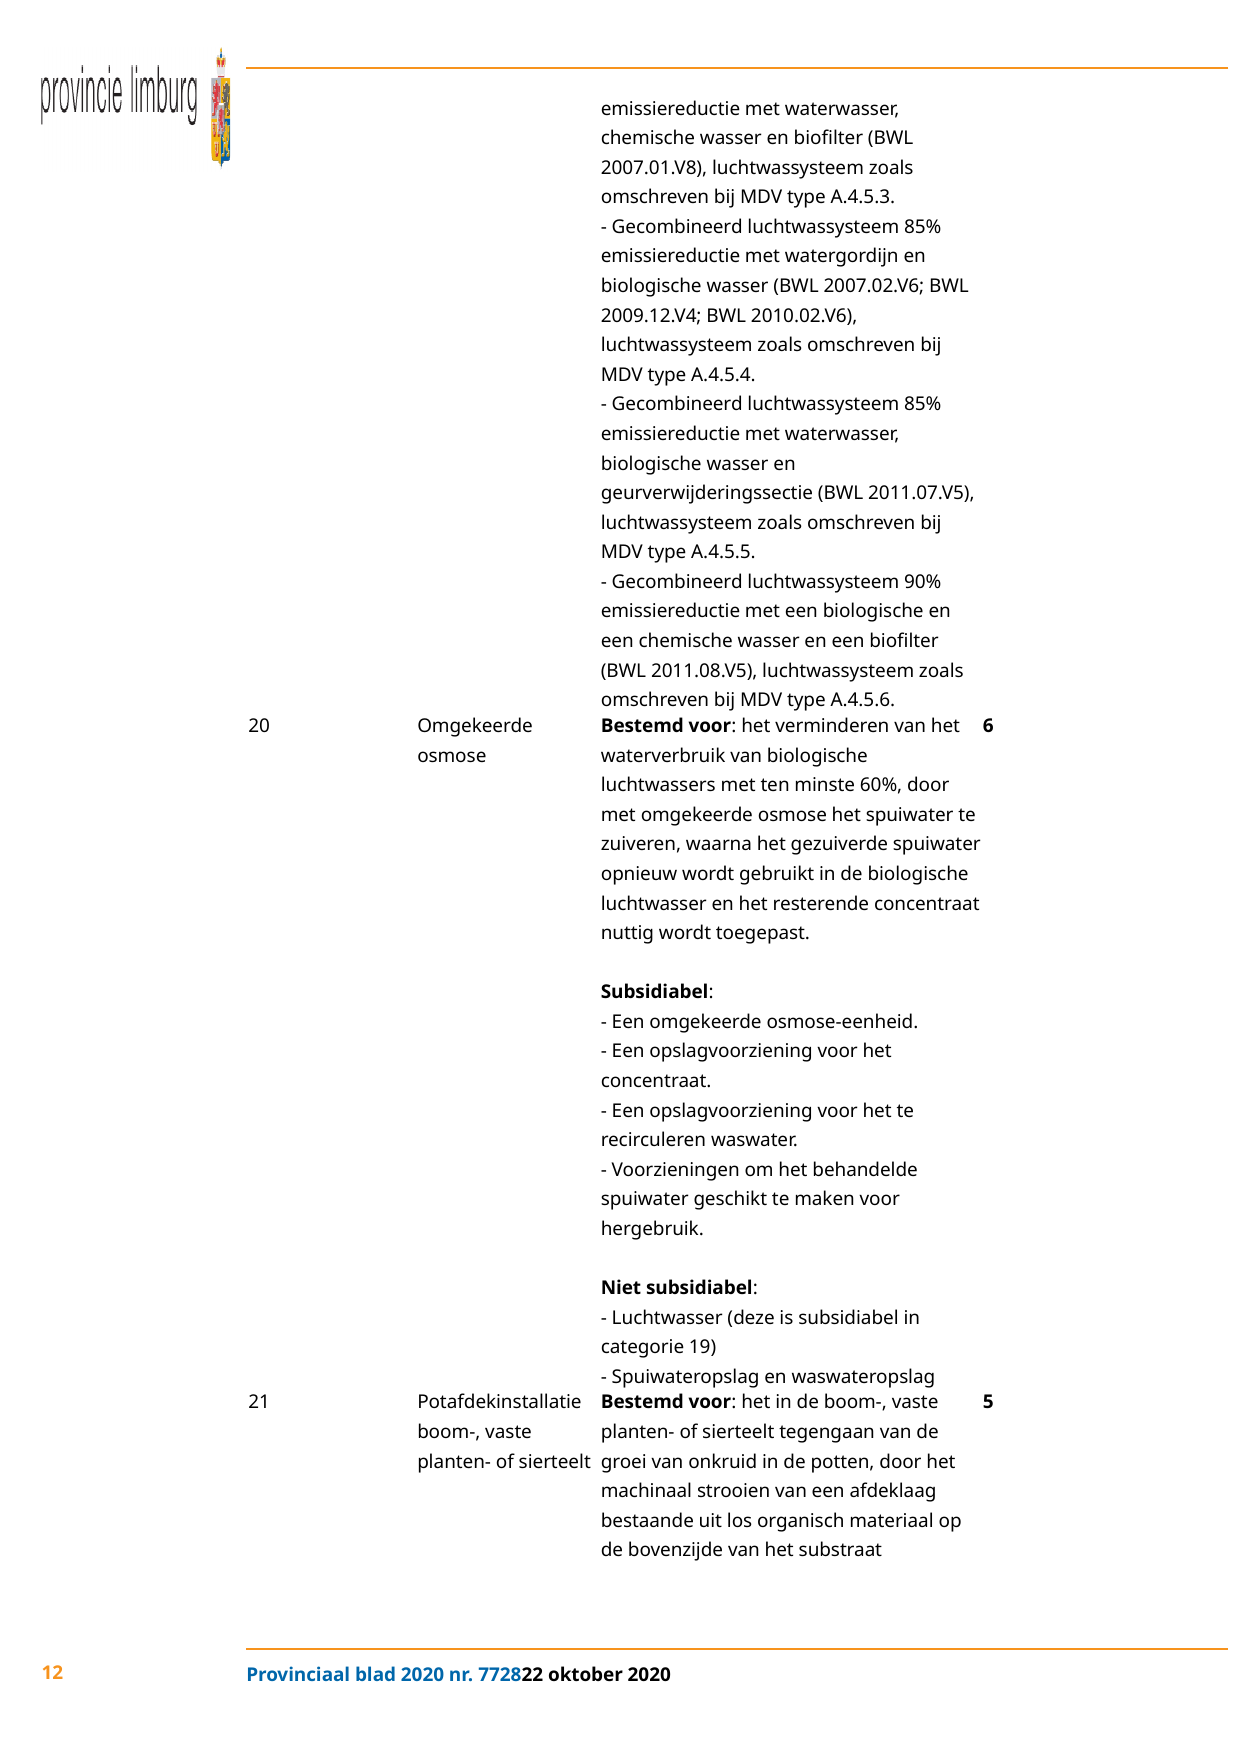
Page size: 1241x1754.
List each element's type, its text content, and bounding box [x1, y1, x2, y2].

table_cell [983, 95, 1152, 712]
table_cell [417, 95, 601, 712]
picture [41, 47, 231, 172]
table_cell 21 [248, 1389, 417, 1592]
table_cell Bestemd voor: het in de boom-, vaste planten- of sierteelt tegengaan van de groei van onkruid in de potten, door het machinaal strooien van een afdeklaag bestaande uit los organisch materiaal op de bovenzijde van het substraat [601, 1389, 983, 1592]
table_cell 5 [983, 1389, 1152, 1592]
table_cell emissiereductie met waterwasser, chemische wasser en biofilter (BWL 2007.01.V8), luchtwassysteem zoals omschreven bij MDV type A.4.5.3. - Gecombineerd luchtwassysteem 85% emissiereductie met watergordijn en biologische wasser (BWL 2007.02.V6; BWL 2009.12.V4; BWL 2010.02.V6), luchtwassysteem zoals omschreven bij MDV type A.4.5.4. - Gecombineerd luchtwassysteem 85% emissiereductie met waterwasser, biologische wasser en geurverwijderingssectie (BWL 2011.07.V5), luchtwassysteem zoals omschreven bij MDV type A.4.5.5. - Gecombineerd luchtwassysteem 90% emissiereductie met een biologische en een chemische wasser en een biofilter (BWL 2011.08.V5), luchtwassysteem zoals omschreven bij MDV type A.4.5.6. [601, 95, 983, 712]
table_cell Potafdekinstallatie boom-, vaste planten- of sierteelt [417, 1389, 601, 1592]
table_cell Omgekeerde osmose [417, 712, 601, 1389]
table_cell 6 [983, 712, 1152, 1389]
table_cell Bestemd voor: het verminderen van het waterverbruik van biologische luchtwassers met ten minste 60%, door met omgekeerde osmose het spuiwater te zuiveren, waarna het gezuiverde spuiwater opnieuw wordt gebruikt in de biologische luchtwasser en het resterende concentraat nuttig wordt toegepast. Subsidiabel: - Een omgekeerde osmose-eenheid. - Een opslagvoorziening voor het concentraat. - Een opslagvoorziening voor het te recirculeren waswater. - Voorzieningen om het behandelde spuiwater geschikt te maken voor hergebruik. Niet subsidiabel: - Luchtwasser (deze is subsidiabel in categorie 19) - Spuiwateropslag en waswateropslag [601, 712, 983, 1389]
table_cell 20 [248, 712, 417, 1389]
table_cell [248, 95, 417, 712]
